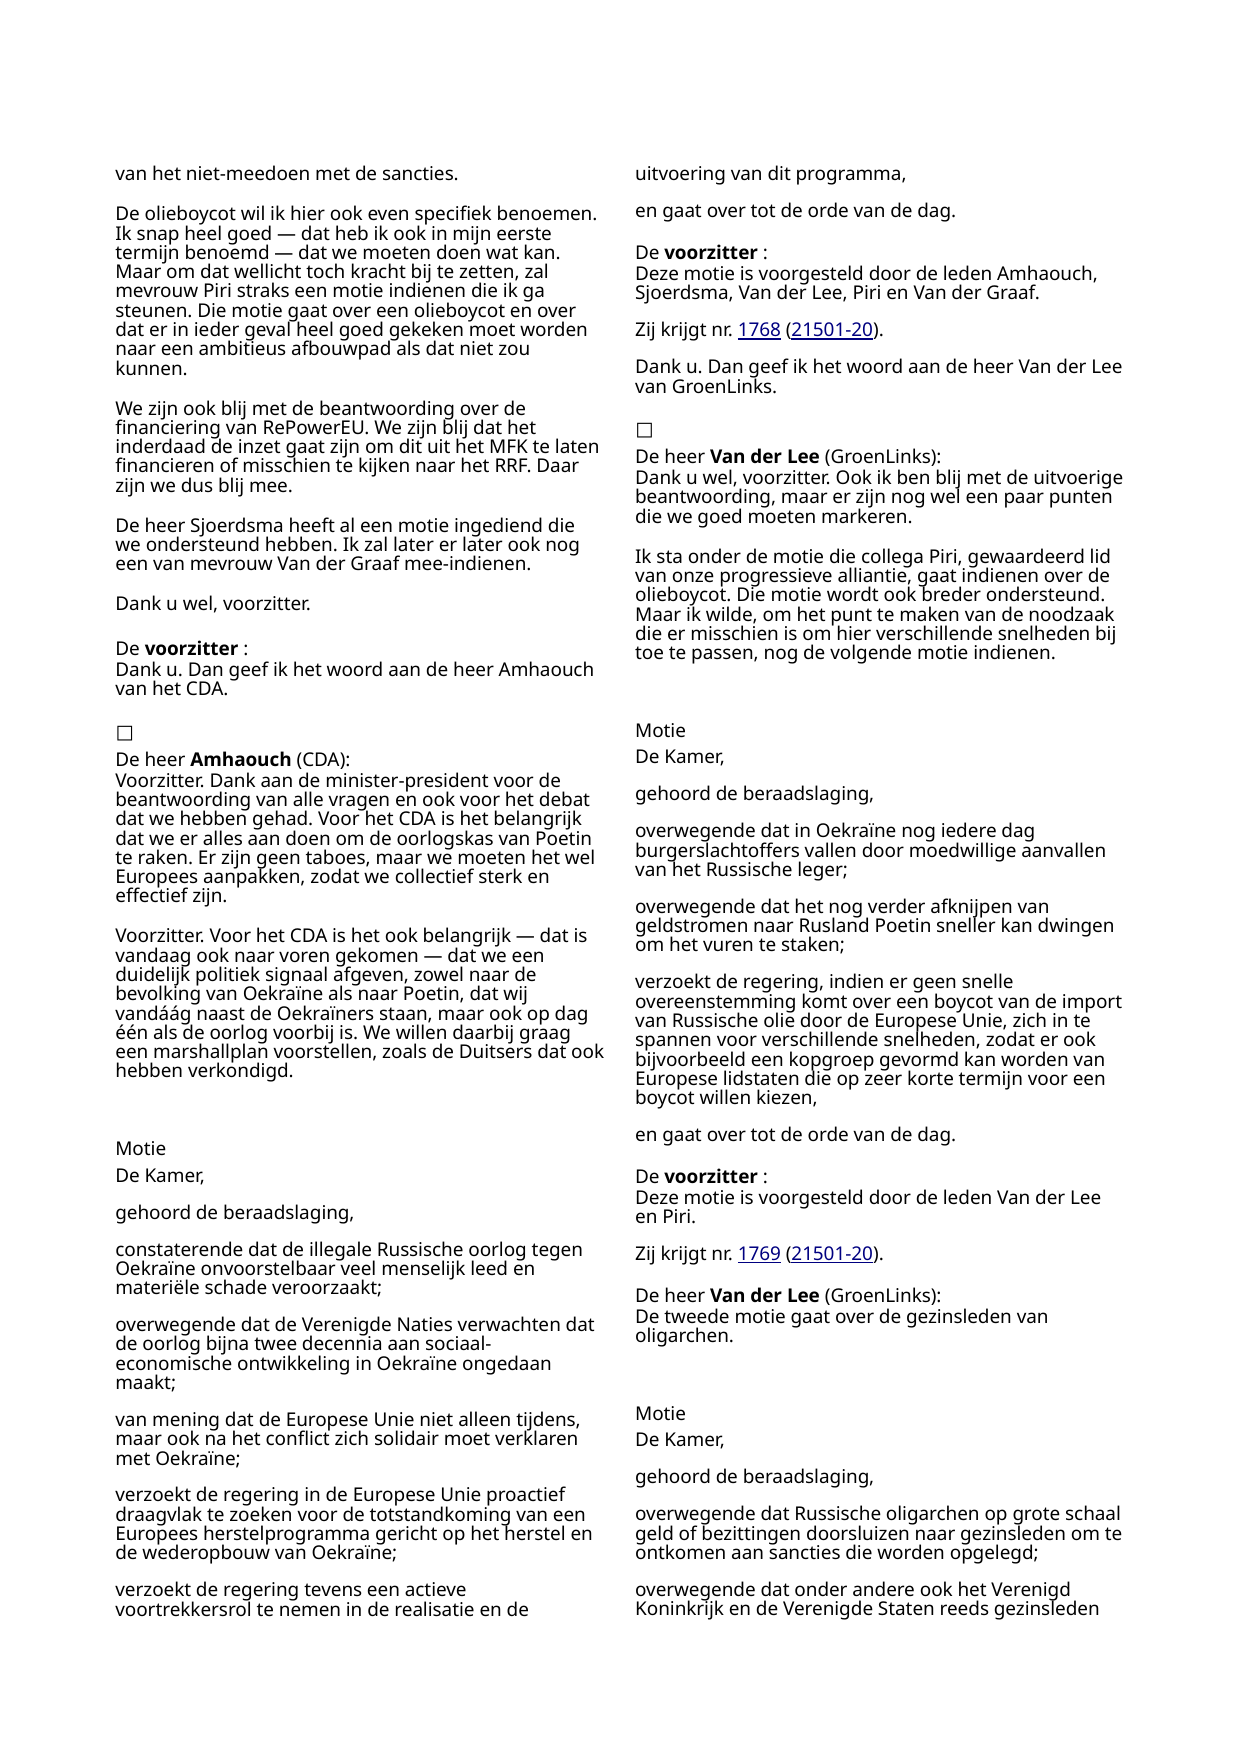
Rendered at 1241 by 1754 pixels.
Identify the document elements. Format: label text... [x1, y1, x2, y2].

text verzoekt de regering tevens een actieve voortrekkersrol te nemen in de realisatie en de [115, 1581, 605, 1620]
text De tweede motie gaat over de gezinsleden van oligarchen. [635, 1308, 1125, 1346]
text Deze motie is voorgesteld door de leden Van der Lee en Piri. [635, 1189, 1125, 1227]
text De voorzitter : [635, 239, 1125, 265]
text constaterende dat de illegale Russische oorlog tegen Oekraïne onvoorstelbaar veel menselijk leed en materiële schade veroorzaakt; [115, 1241, 605, 1298]
text Zij krijgt nr. 1768 (21501-20). [635, 321, 1125, 341]
text De heer Van der Lee (GroenLinks): [635, 1282, 1125, 1308]
text De heer Van der Lee (GroenLinks): [635, 443, 1125, 469]
text Dank u. Dan geef ik het woord aan de heer Van der Lee van GroenLinks. [635, 358, 1125, 397]
text overwegende dat onder andere ook het Verenigd Koninkrijk en de Verenigde Staten reeds gezinsleden [635, 1581, 1125, 1619]
text Zij krijgt nr. 1769 (21501-20). [635, 1245, 1125, 1264]
text Ik sta onder de motie die collega Piri, gewaardeerd lid van onze progressieve alliantie, gaat indienen over de olieboycot. Die motie wordt ook breder ondersteund. Maar ik wilde, om het punt te maken van de noodzaak die er misschien is om hier verschillende snelheden bij toe te passen, nog de volgende motie indienen. [635, 548, 1125, 663]
text Voorzitter. Dank aan de minister-president voor de beantwoording van alle vragen en ook voor het debat dat we hebben gehad. Voor het CDA is het belangrijk dat we er alles aan doen om de oorlogskas van Poetin te raken. Er zijn geen taboes, maar we moeten het wel Europees aanpakken, zodat we collectief sterk en effectief zijn. [115, 772, 605, 907]
text De Kamer, [635, 1431, 1125, 1451]
text overwegende dat de Verenigde Naties verwachten dat de oorlog bijna twee decennia aan sociaal-economische ontwikkeling in Oekraïne ongedaan maakt; [115, 1316, 605, 1393]
text Motie [115, 1135, 605, 1161]
text Motie [635, 717, 1125, 742]
text De heer Sjoerdsma heeft al een motie ingediend die we ondersteund hebben. Ik zal later er later ook nog een van mevrouw Van der Graaf mee-indienen. [115, 517, 605, 574]
text overwegende dat Russische oligarchen op grote schaal geld of bezittingen doorsluizen naar gezinsleden om te ontkomen aan sancties die worden opgelegd; [635, 1505, 1125, 1563]
text overwegende dat het nog verder afknijpen van geldstromen naar Rusland Poetin sneller kan dwingen om het vuren te staken; [635, 898, 1125, 956]
text overwegende dat in Oekraïne nog iedere dag burgerslachtoffers vallen door moedwillige aanvallen van het Russische leger; [635, 822, 1125, 880]
text Voorzitter. Voor het CDA is het ook belangrijk — dat is vandaag ook naar voren gekomen — dat we een duidelijk politiek signaal afgeven, zowel naar de bevolking van Oekraïne als naar Poetin, dat wij vandáág naast de Oekraïners staan, maar ook op dag één als de oorlog voorbij is. We willen daarbij graag een marshallplan voorstellen, zoals de Duitsers dat ook hebben verkondigd. [115, 927, 605, 1082]
text uitvoering van dit programma, [635, 165, 1125, 184]
text ⬜ [115, 720, 605, 746]
text van het niet-meedoen met de sancties. [115, 165, 605, 184]
text De voorzitter : [635, 1163, 1125, 1189]
text Deze motie is voorgesteld door de leden Amhaouch, Sjoerdsma, Van der Lee, Piri en Van der Graaf. [635, 265, 1125, 303]
text De voorzitter : [115, 635, 605, 661]
text ⬜ [635, 418, 1125, 443]
text De Kamer, [635, 748, 1125, 768]
text gehoord de beraadslaging, [635, 785, 1125, 805]
text Motie [635, 1400, 1125, 1426]
text Dank u wel, voorzitter. Ook ik ben blij met de uitvoerige beantwoording, maar er zijn nog wel een paar punten die we goed moeten markeren. [635, 469, 1125, 527]
text en gaat over tot de orde van de dag. [635, 202, 1125, 222]
text Dank u. Dan geef ik het woord aan de heer Amhaouch van het CDA. [115, 661, 605, 699]
text verzoekt de regering in de Europese Unie proactief draagvlak te zoeken voor de totstandkoming van een Europees herstelprogramma gericht op het herstel en de wederopbouw van Oekraïne; [115, 1486, 605, 1563]
text De heer Amhaouch (CDA): [115, 746, 605, 772]
text We zijn ook blij met de beantwoording over de financiering van RePowerEU. We zijn blij dat het inderdaad de inzet gaat zijn om dit uit het MFK te laten financieren of misschien te kijken naar het RRF. Daar zijn we dus blij mee. [115, 399, 605, 496]
text gehoord de beraadslaging, [635, 1468, 1125, 1488]
text verzoekt de regering, indien er geen snelle overeenstemming komt over een boycot van de import van Russische olie door de Europese Unie, zich in te spannen voor verschillende snelheden, zodat er ook bijvoorbeeld een kopgroep gevormd kan worden van Europese lidstaten die op zeer korte termijn voor een boycot willen kiezen, [635, 973, 1125, 1108]
text van mening dat de Europese Unie niet alleen tijdens, maar ook na het conflict zich solidair moet verklaren met Oekraïne; [115, 1411, 605, 1469]
text Dank u wel, voorzitter. [115, 595, 605, 614]
text en gaat over tot de orde van de dag. [635, 1126, 1125, 1145]
text De olieboycot wil ik hier ook even specifiek benoemen. Ik snap heel goed — dat heb ik ook in mijn eerste termijn benoemd — dat we moeten doen wat kan. Maar om dat wellicht toch kracht bij te zetten, zal mevrouw Piri straks een motie indienen die ik ga steunen. Die motie gaat over een olieboycot en over dat er in ieder geval heel goed gekeken moet worden naar een ambitieus afbouwpad als dat niet zou kunnen. [115, 205, 605, 379]
text De Kamer, [115, 1167, 605, 1186]
text gehoord de beraadslaging, [115, 1204, 605, 1223]
